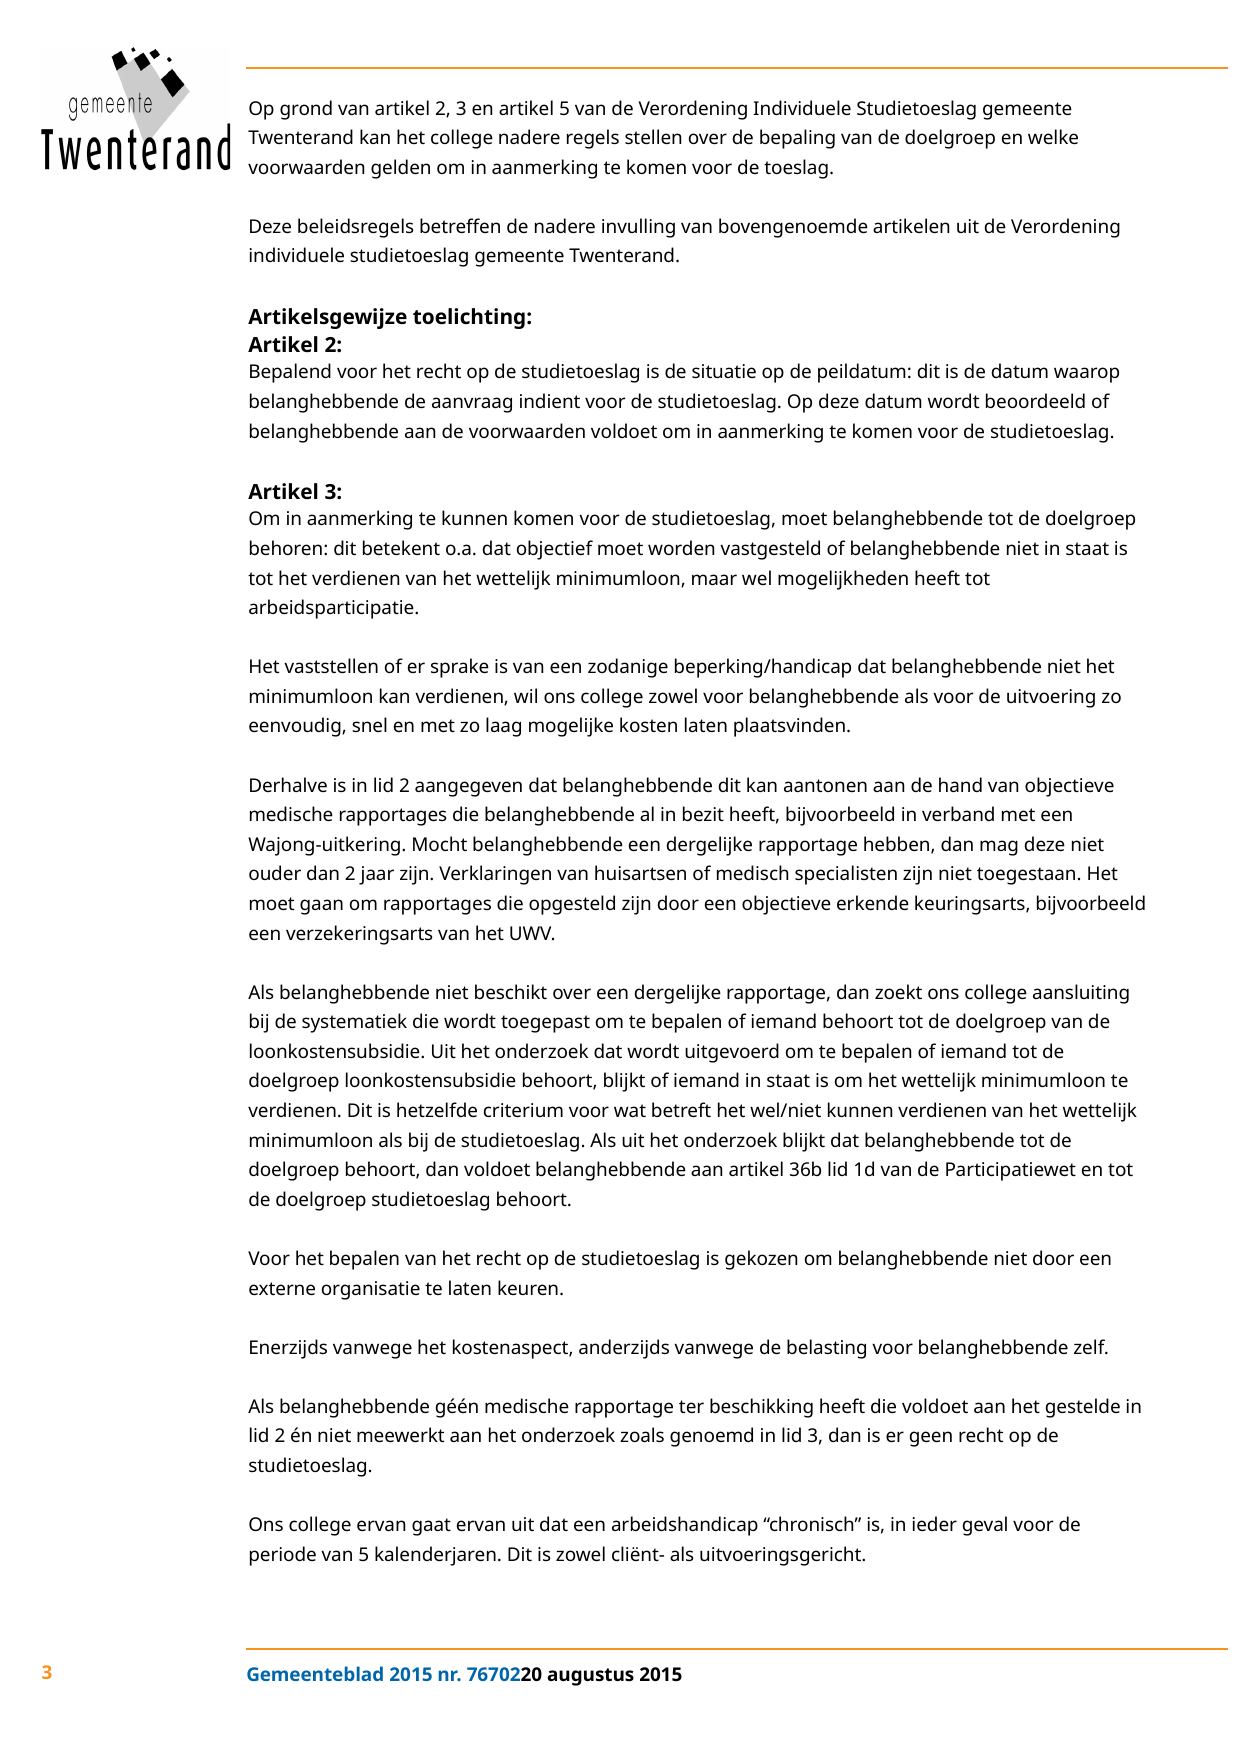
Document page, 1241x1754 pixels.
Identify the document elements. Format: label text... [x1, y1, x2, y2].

text Als belanghebbende géén medische rapportage ter beschikking heeft die voldoet aan het gestelde in lid 2 én niet meewerkt aan het onderzoek zoals genoemd in lid 3, dan is er geen recht op de studietoeslag. [248, 1393, 1152, 1478]
text Als belanghebbende niet beschikt over een dergelijke rapportage, dan zoekt ons college aansluiting bij de systematiek die wordt toegepast om te bepalen of iemand behoort tot de doelgroep van de loonkostensubsidie. Uit het onderzoek dat wordt uitgevoerd om te bepalen of iemand tot de doelgroep loonkostensubsidie behoort, blijkt of iemand in staat is om het wettelijk minimumloon te verdienen. Dit is hetzelfde criterium voor wat betreft het wel/niet kunnen verdienen van het wettelijk minimumloon als bij de studietoeslag. Als uit het onderzoek blijkt dat belanghebbende tot de doelgroep behoort, dan voldoet belanghebbende aan artikel 36b lid 1d van de Participatiewet en tot de doelgroep studietoeslag behoort. [248, 979, 1152, 1212]
text Bepalend voor het recht op de studietoeslag is de situatie op de peildatum: dit is de datum waarop belanghebbende de aanvraag indient voor de studietoeslag. Op deze datum wordt beoordeeld of belanghebbende aan de voorwaarden voldoet om in aanmerking te komen voor de studietoeslag. [248, 359, 1152, 444]
text Voor het bepalen van het recht op de studietoeslag is gekozen om belanghebbende niet door een externe organisatie te laten keuren. [248, 1245, 1152, 1300]
picture [41, 47, 231, 172]
text Op grond van artikel 2, 3 en artikel 5 van de Verordening Individuele Studietoeslag gemeente Twenterand kan het college nadere regels stellen over de bepaling van de doelgroep en welke voorwaarden gelden om in aanmerking te komen voor de toeslag. [248, 95, 1152, 180]
text Artikel 2: [248, 330, 1152, 359]
text Derhalve is in lid 2 aangegeven dat belanghebbende dit kan aantonen aan de hand van objectieve medische rapportages die belanghebbende al in bezit heeft, bijvoorbeeld in verband met een Wajong-uitkering. Mocht belanghebbende een dergelijke rapportage hebben, dan mag deze niet ouder dan 2 jaar zijn. Verklaringen van huisartsen of medisch specialisten zijn niet toegestaan. Het moet gaan om rapportages die opgesteld zijn door een objectieve erkende keuringsarts, bijvoorbeeld een verzekeringsarts van het UWV. [248, 772, 1152, 945]
text Enerzijds vanwege het kostenaspect, anderzijds vanwege de belasting voor belanghebbende zelf. [248, 1334, 1152, 1359]
text Artikel 3: [248, 477, 1152, 506]
text Deze beleidsregels betreffen de nadere invulling van bovengenoemde artikelen uit de Verordening individuele studietoeslag gemeente Twenterand. [248, 213, 1152, 268]
text Artikelsgewijze toelichting: [248, 302, 1152, 330]
text Het vaststellen of er sprake is van een zodanige beperking/handicap dat belanghebbende niet het minimumloon kan verdienen, wil ons college zowel voor belanghebbende als voor de uitvoering zo eenvoudig, snel en met zo laag mogelijke kosten laten plaatsvinden. [248, 653, 1152, 738]
text Ons college ervan gaat ervan uit dat een arbeidshandicap “chronisch” is, in ieder geval voor de periode van 5 kalenderjaren. Dit is zowel cliënt- als uitvoeringsgericht. [248, 1511, 1152, 1567]
text Om in aanmerking te kunnen komen voor de studietoeslag, moet belanghebbende tot de doelgroep behoren: dit betekent o.a. dat objectief moet worden vastgesteld of belanghebbende niet in staat is tot het verdienen van het wettelijk minimumloon, maar wel mogelijkheden heeft tot arbeidsparticipatie. [248, 506, 1152, 620]
